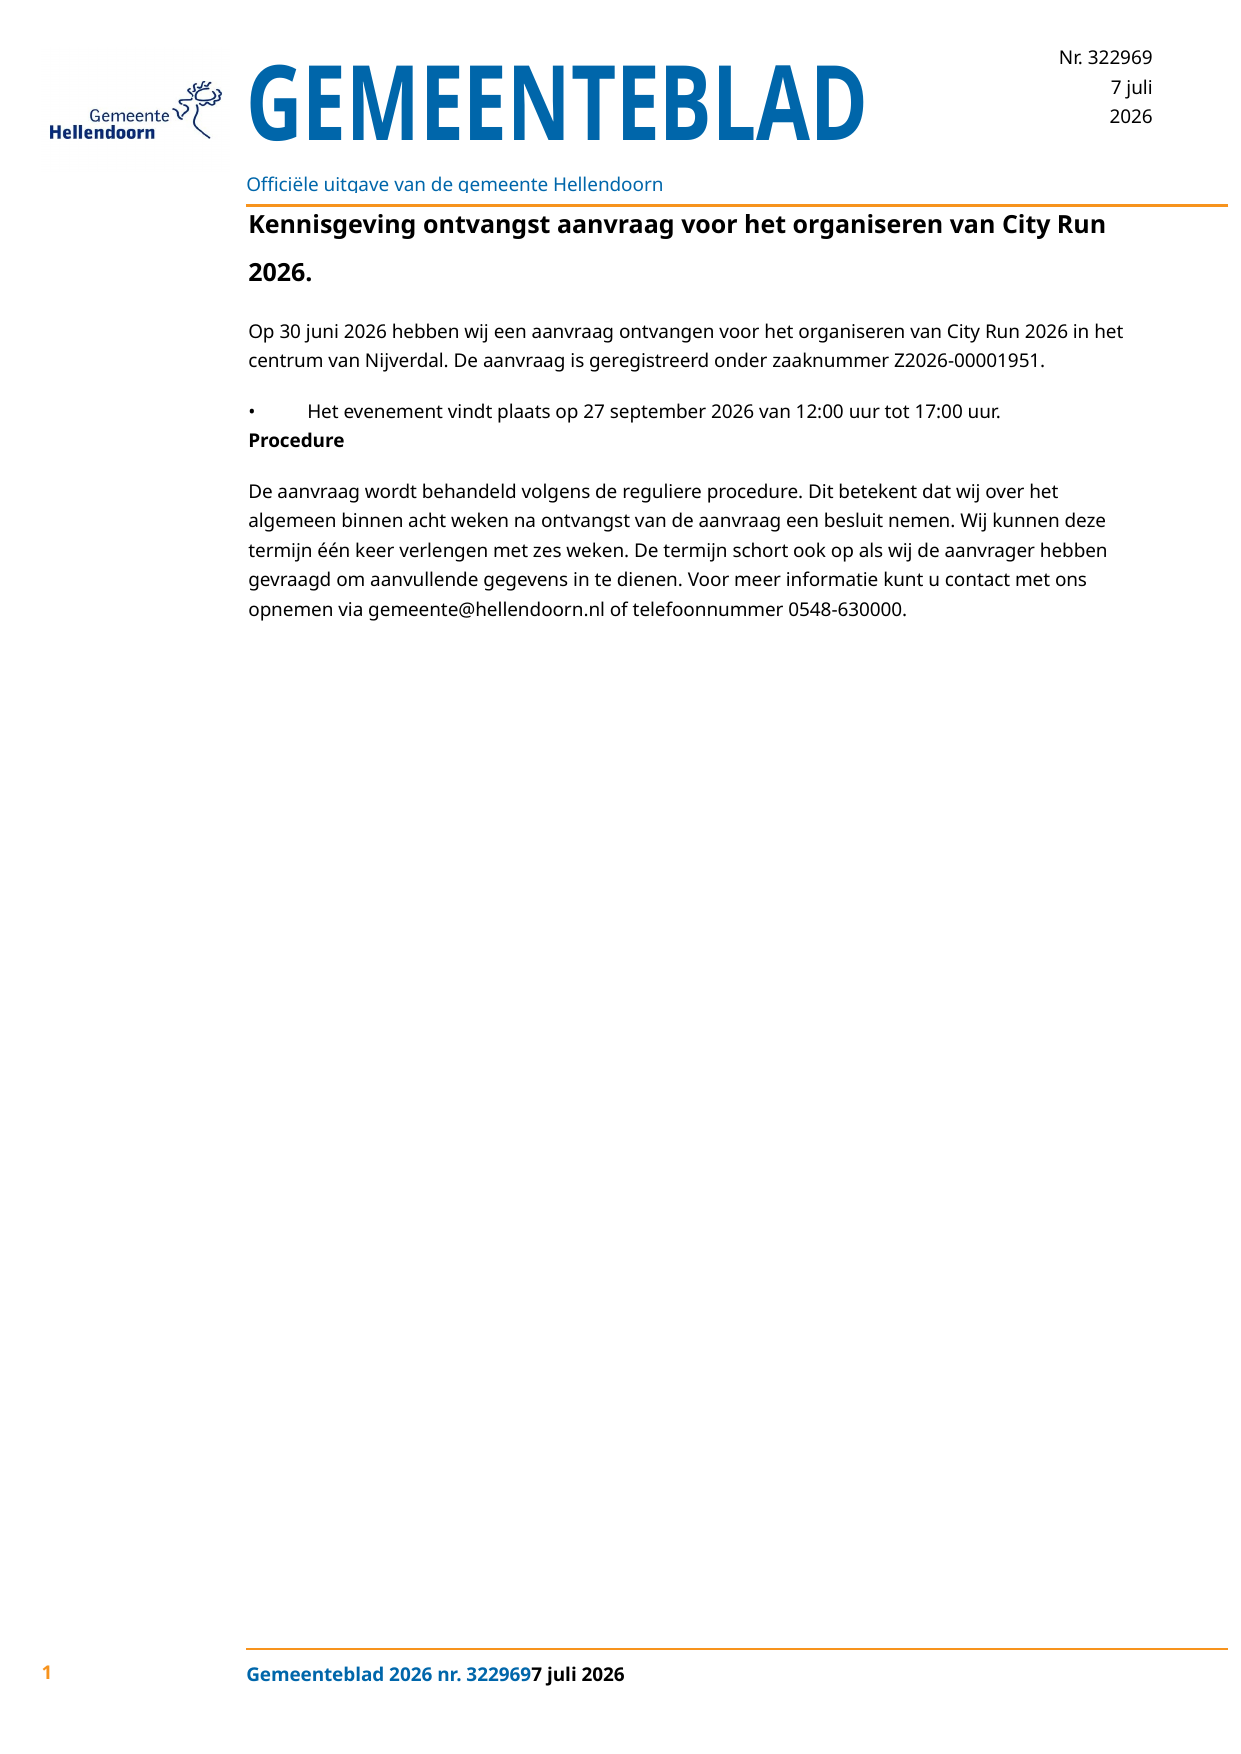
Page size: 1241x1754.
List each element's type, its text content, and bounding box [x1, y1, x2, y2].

text Op 30 juni 2026 hebben wij een aanvraag ontvangen voor het organiseren van City Run 2026 in het centrum van Nijverdal. De aanvraag is geregistreerd onder zaaknummer Z2026-00001951. [248, 318, 1152, 373]
text De aanvraag wordt behandeld volgens de reguliere procedure. Dit betekent dat wij over het algemeen binnen acht weken na ontvangst van de aanvraag een besluit nemen. Wij kunnen deze termijn één keer verlengen met zes weken. De termijn schort ook op als wij de aanvrager hebben gevraagd om aanvullende gegevens in te dienen. Voor meer informatie kunt u contact met ons opnemen via gemeente@hellendoorn.nl of telefoonnummer 0548-630000. [248, 478, 1152, 622]
list Het evenement vindt plaats op 27 september 2026 van 12:00 uur tot 17:00 uur. [248, 398, 1152, 424]
text Kennisgeving ontvangst aanvraag voor het organiseren van City Run 2026. [248, 207, 1152, 288]
text Procedure [248, 427, 1152, 453]
picture [41, 47, 231, 172]
